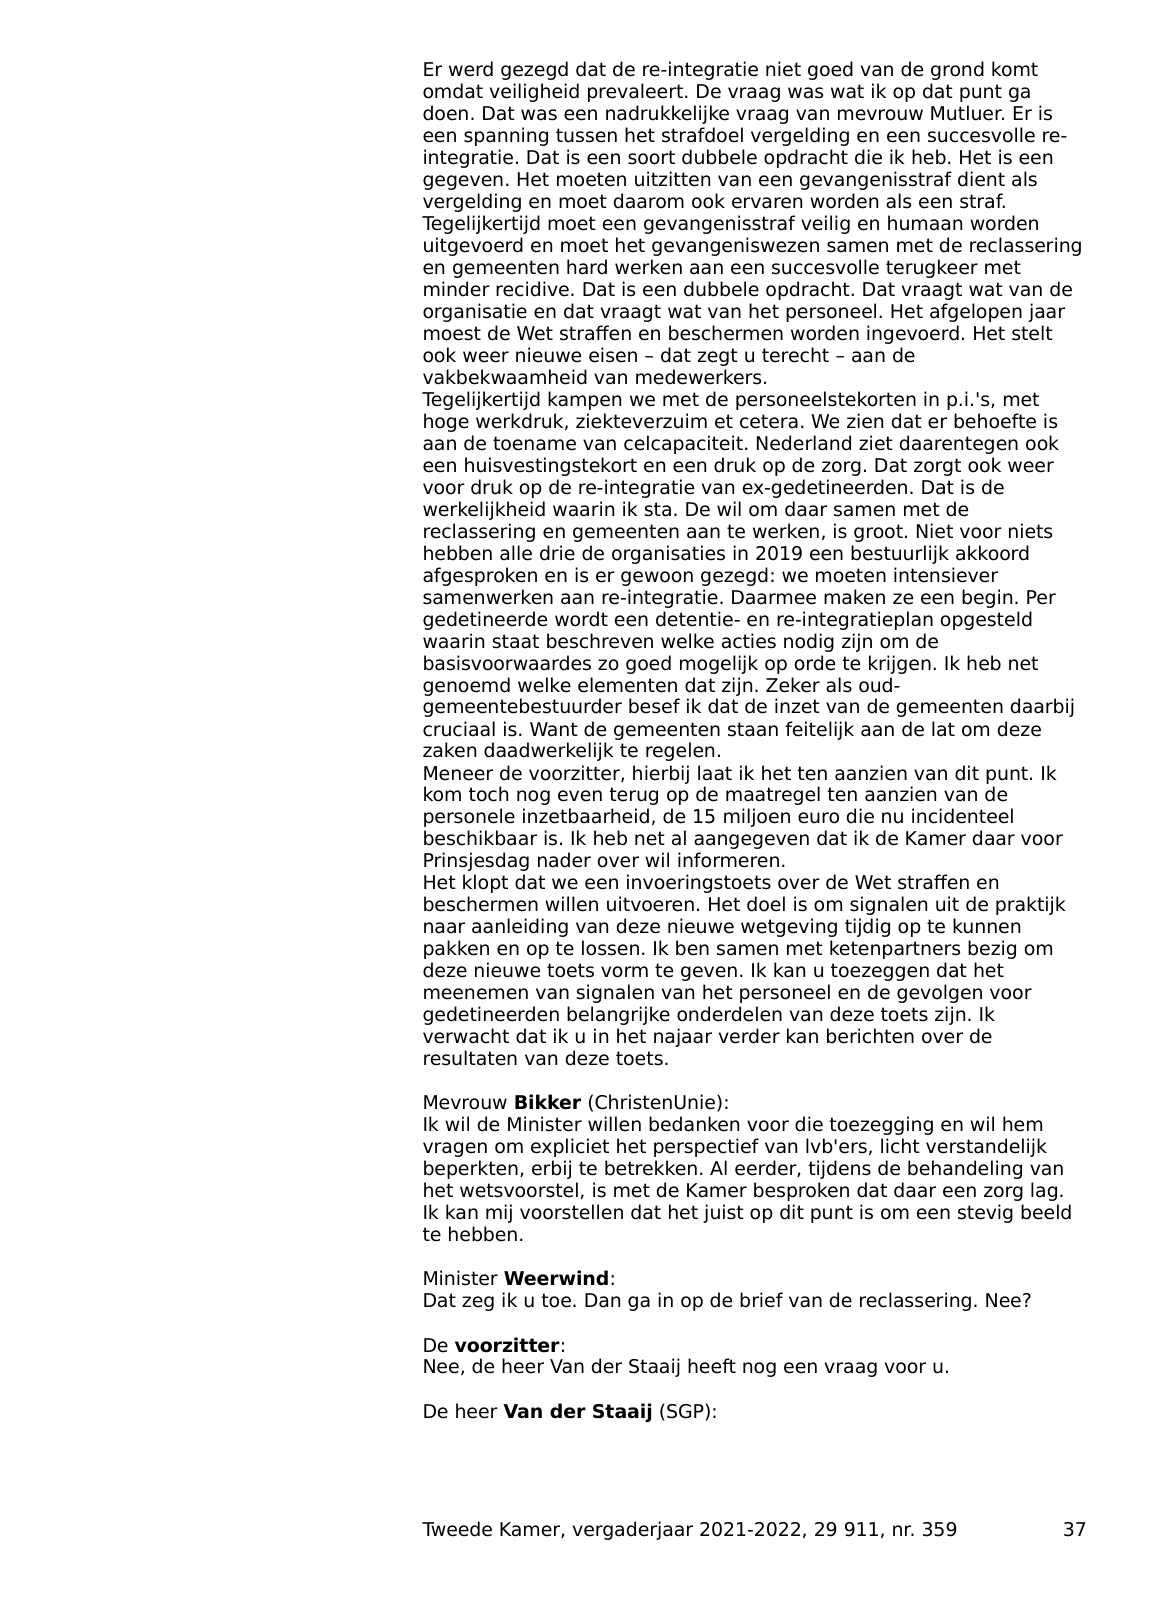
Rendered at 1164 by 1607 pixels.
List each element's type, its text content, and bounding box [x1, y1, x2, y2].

text Meneer de voorzitter, hierbij laat ik het ten aanzien van dit punt. Ik kom toch nog even terug op de maatregel ten aanzien van de personele inzetbaarheid, de 15 miljoen euro die nu incidenteel beschikbaar is. Ik heb net al aangegeven dat ik de Kamer daar voor Prinsjesdag nader over wil informeren. [422, 762, 1087, 872]
text Minister Weerwind: [422, 1268, 1087, 1290]
text Ik wil de Minister willen bedanken voor die toezegging en wil hem vragen om expliciet het perspectief van lvb'ers, licht verstandelijk beperkten, erbij te betrekken. Al eerder, tijdens de behandeling van het wetsvoorstel, is met de Kamer besproken dat daar een zorg lag. Ik kan mij voorstellen dat het juist op dit punt is om een stevig beeld te hebben. [422, 1114, 1087, 1246]
text De voorzitter: [422, 1334, 1087, 1356]
text Nee, de heer Van der Staaij heeft nog een vraag voor u. [422, 1356, 1087, 1378]
text Dat zeg ik u toe. Dan ga in op de brief van de reclassering. Nee? [422, 1290, 1087, 1312]
text Mevrouw Bikker (ChristenUnie): [422, 1092, 1087, 1114]
text Er werd gezegd dat de re-integratie niet goed van de grond komt omdat veiligheid prevaleert. De vraag was wat ik op dat punt ga doen. Dat was een nadrukkelijke vraag van mevrouw Mutluer. Er is een spanning tussen het strafdoel vergelding en een succesvolle re-integratie. Dat is een soort dubbele opdracht die ik heb. Het is een gegeven. Het moeten uitzitten van een gevangenisstraf dient als vergelding en moet daarom ook ervaren worden als een straf. Tegelijkertijd moet een gevangenisstraf veilig en humaan worden uitgevoerd en moet het gevangeniswezen samen met de reclassering en gemeenten hard werken aan een succesvolle terugkeer met minder recidive. Dat is een dubbele opdracht. Dat vraagt wat van de organisatie en dat vraagt wat van het personeel. Het afgelopen jaar moest de Wet straffen en beschermen worden ingevoerd. Het stelt ook weer nieuwe eisen – dat zegt u terecht – aan de vakbekwaamheid van medewerkers. [422, 59, 1087, 389]
text Tegelijkertijd kampen we met de personeelstekorten in p.i.'s, met hoge werkdruk, ziekteverzuim et cetera. We zien dat er behoefte is aan de toename van celcapaciteit. Nederland ziet daarentegen ook een huisvestingstekort en een druk op de zorg. Dat zorgt ook weer voor druk op de re-integratie van ex-gedetineerden. Dat is de werkelijkheid waarin ik sta. De wil om daar samen met de reclassering en gemeenten aan te werken, is groot. Niet voor niets hebben alle drie de organisaties in 2019 een bestuurlijk akkoord afgesproken en is er gewoon gezegd: we moeten intensiever samenwerken aan re-integratie. Daarmee maken ze een begin. Per gedetineerde wordt een detentie- en re-integratieplan opgesteld waarin staat beschreven welke acties nodig zijn om de basisvoorwaardes zo goed mogelijk op orde te krijgen. Ik heb net genoemd welke elementen dat zijn. Zeker als oud-gemeentebestuurder besef ik dat de inzet van de gemeenten daarbij cruciaal is. Want de gemeenten staan feitelijk aan de lat om deze zaken daadwerkelijk te regelen. [422, 389, 1087, 762]
text Het klopt dat we een invoeringstoets over de Wet straffen en beschermen willen uitvoeren. Het doel is om signalen uit de praktijk naar aanleiding van deze nieuwe wetgeving tijdig op te kunnen pakken en op te lossen. Ik ben samen met ketenpartners bezig om deze nieuwe toets vorm te geven. Ik kan u toezeggen dat het meenemen van signalen van het personeel en de gevolgen voor gedetineerden belangrijke onderdelen van deze toets zijn. Ik verwacht dat ik u in het najaar verder kan berichten over de resultaten van deze toets. [422, 872, 1087, 1070]
text De heer Van der Staaij (SGP): [422, 1401, 1087, 1423]
